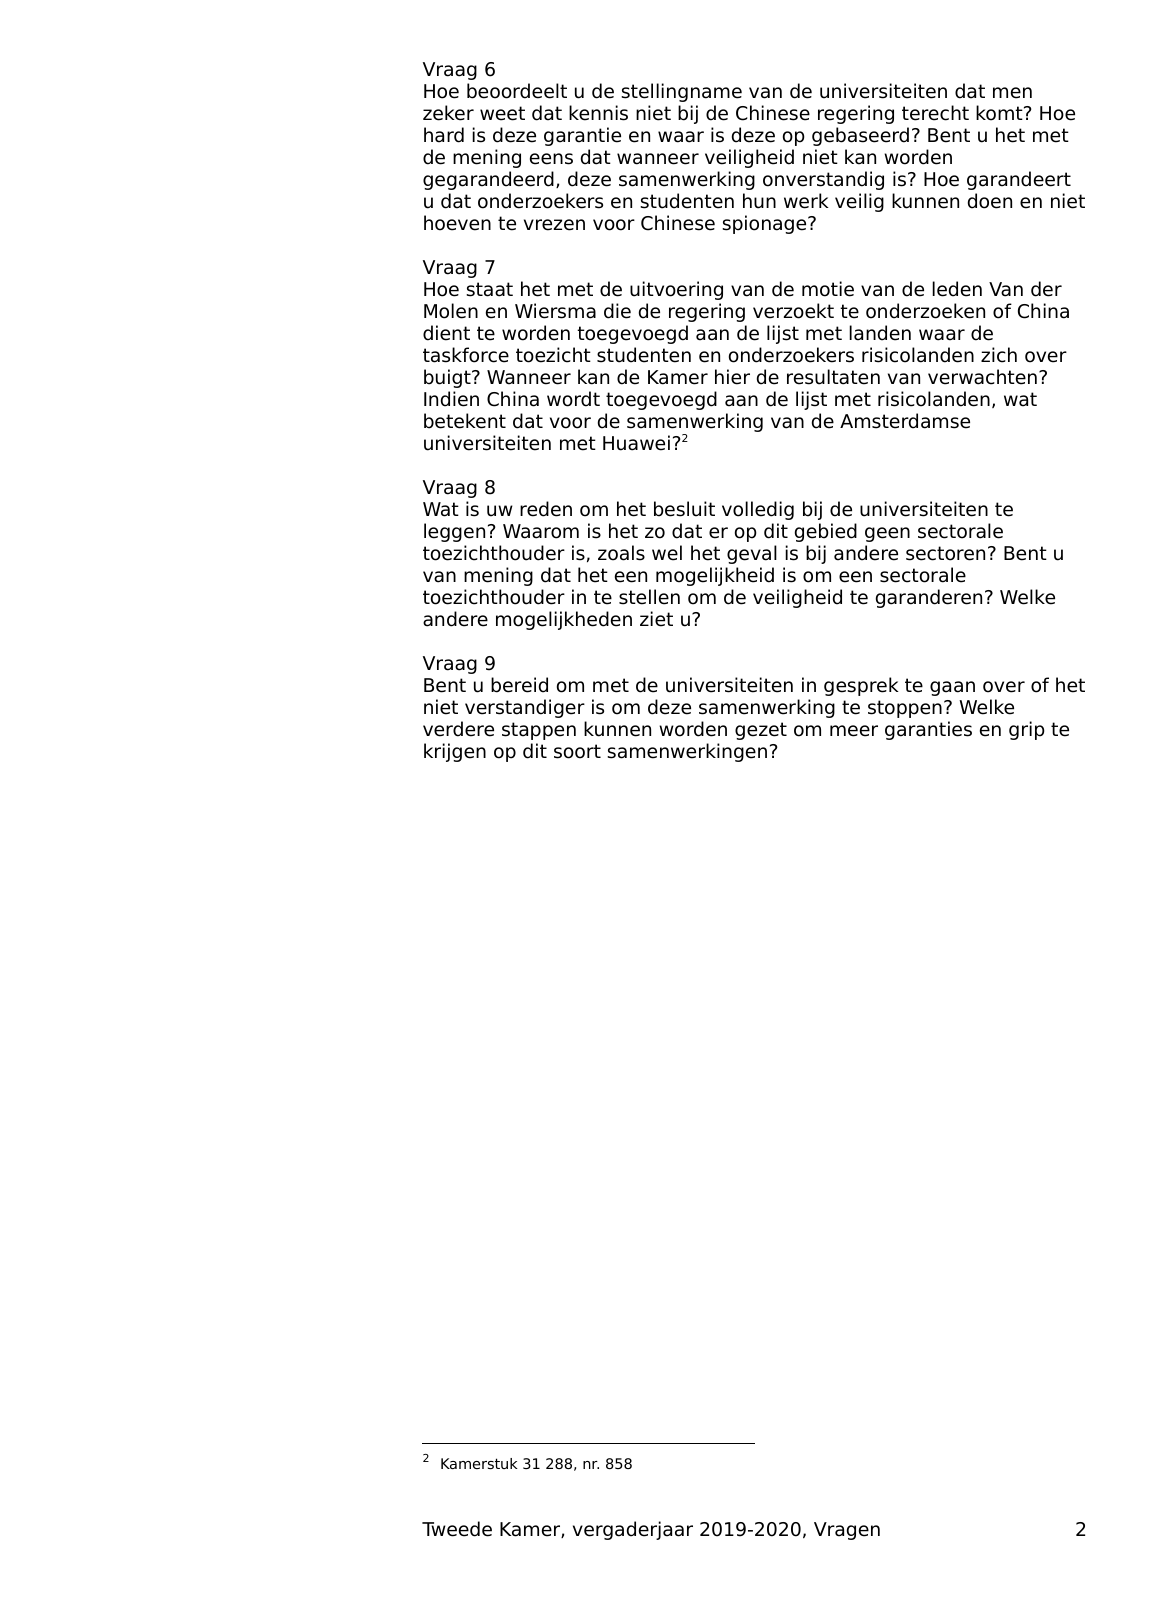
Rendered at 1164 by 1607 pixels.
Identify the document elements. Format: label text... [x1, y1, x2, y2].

text Vraag 8 [422, 477, 1087, 499]
text Hoe beoordeelt u de stellingname van de universiteiten dat men zeker weet dat kennis niet bij de Chinese regering terecht komt? Hoe hard is deze garantie en waar is deze op gebaseerd? Bent u het met de mening eens dat wanneer veiligheid niet kan worden gegarandeerd, deze samenwerking onverstandig is? Hoe garandeert u dat onderzoekers en studenten hun werk veilig kunnen doen en niet hoeven te vrezen voor Chinese spionage? [422, 81, 1087, 235]
text Vraag 6 [422, 59, 1087, 81]
text Vraag 7 [422, 257, 1087, 279]
text Hoe staat het met de uitvoering van de motie van de leden Van der Molen en Wiersma die de regering verzoekt te onderzoeken of China dient te worden toegevoegd aan de lijst met landen waar de taskforce toezicht studenten en onderzoekers risicolanden zich over buigt? Wanneer kan de Kamer hier de resultaten van verwachten? Indien China wordt toegevoegd aan de lijst met risicolanden, wat betekent dat voor de samenwerking van de Amsterdamse universiteiten met Huawei? [422, 279, 1087, 455]
text Kamerstuk 31 288, nr. 858 [422, 1452, 1087, 1474]
text Wat is uw reden om het besluit volledig bij de universiteiten te leggen? Waarom is het zo dat er op dit gebied geen sectorale toezichthouder is, zoals wel het geval is bij andere sectoren? Bent u van mening dat het een mogelijkheid is om een sectorale toezichthouder in te stellen om de veiligheid te garanderen? Welke andere mogelijkheden ziet u? [422, 499, 1087, 631]
text Bent u bereid om met de universiteiten in gesprek te gaan over of het niet verstandiger is om deze samenwerking te stoppen? Welke verdere stappen kunnen worden gezet om meer garanties en grip te krijgen op dit soort samenwerkingen? [422, 675, 1087, 763]
text Vraag 9 [422, 653, 1087, 675]
